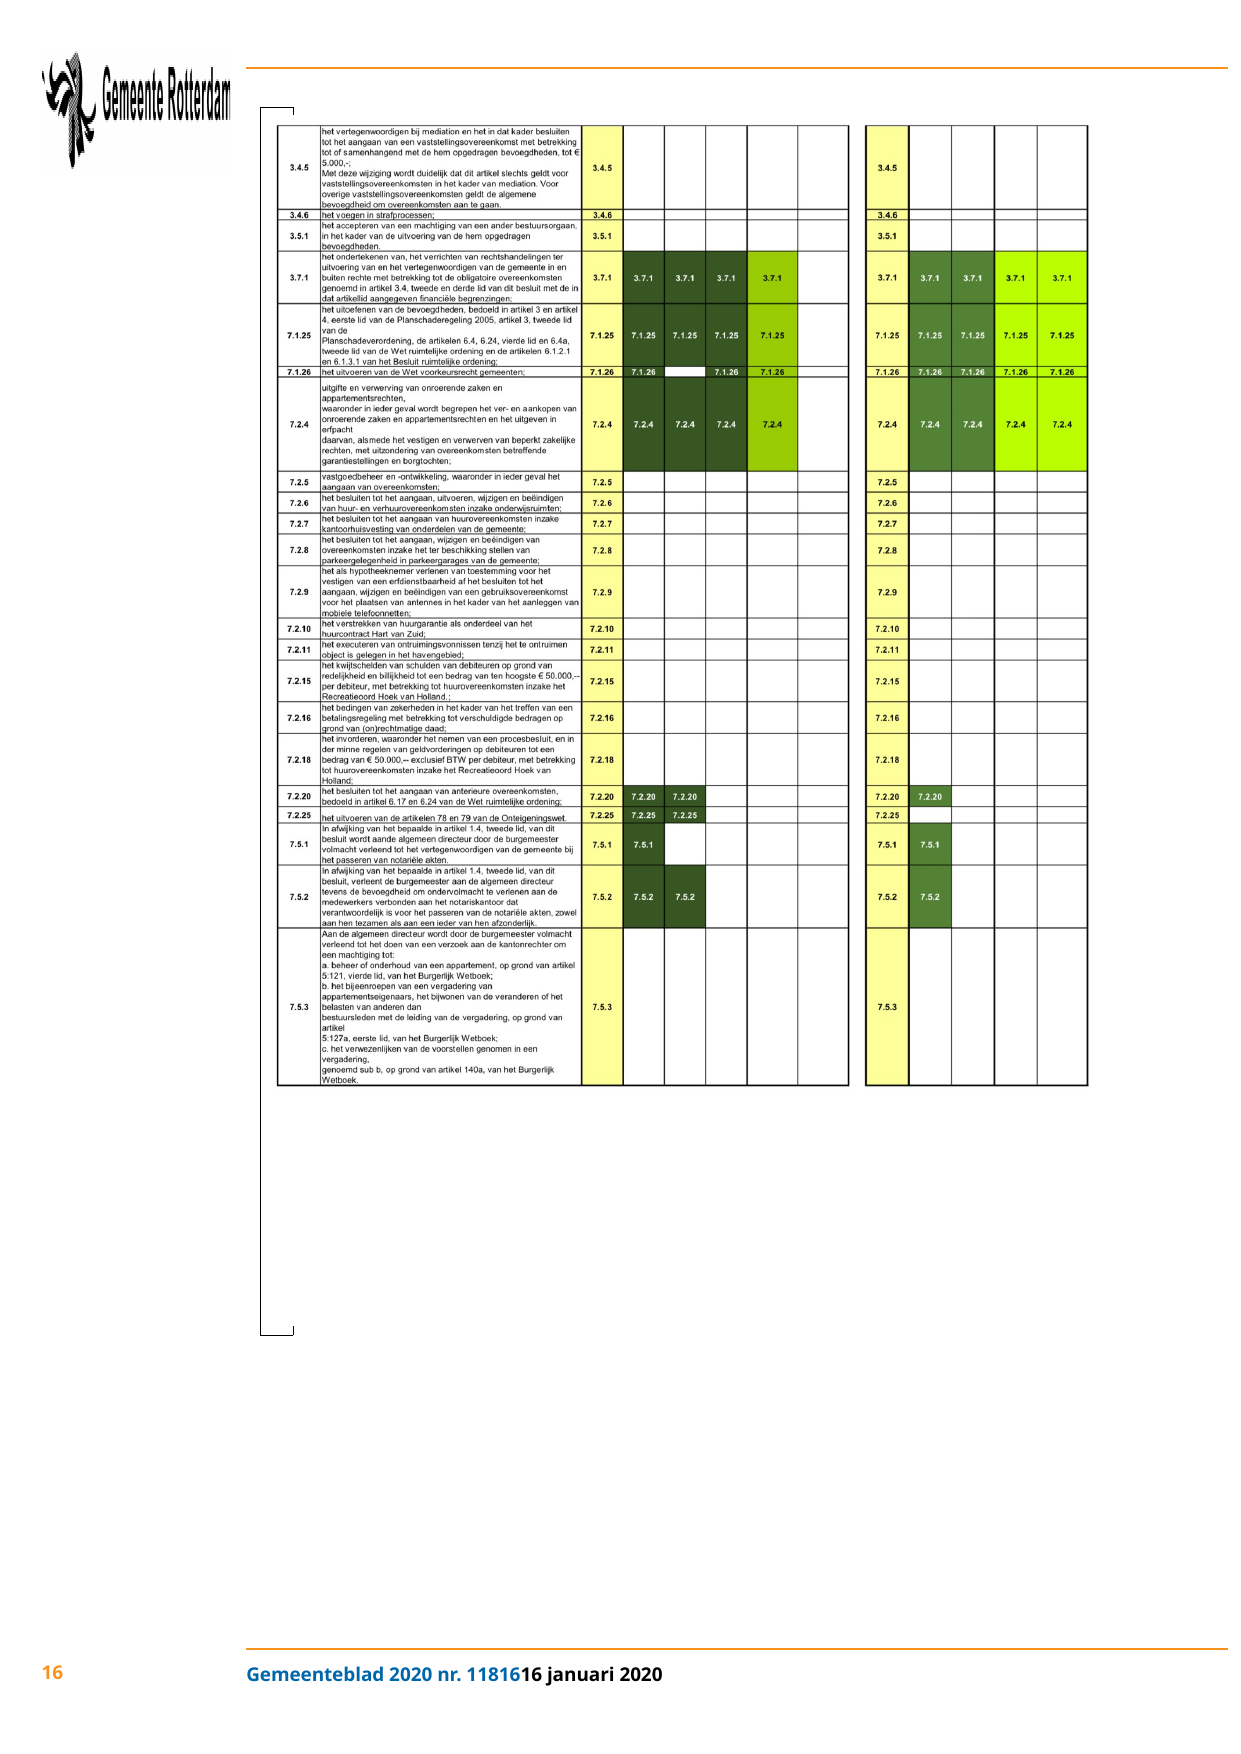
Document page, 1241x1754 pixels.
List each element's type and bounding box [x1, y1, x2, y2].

picture [41, 47, 231, 172]
picture [268, 115, 1096, 1326]
